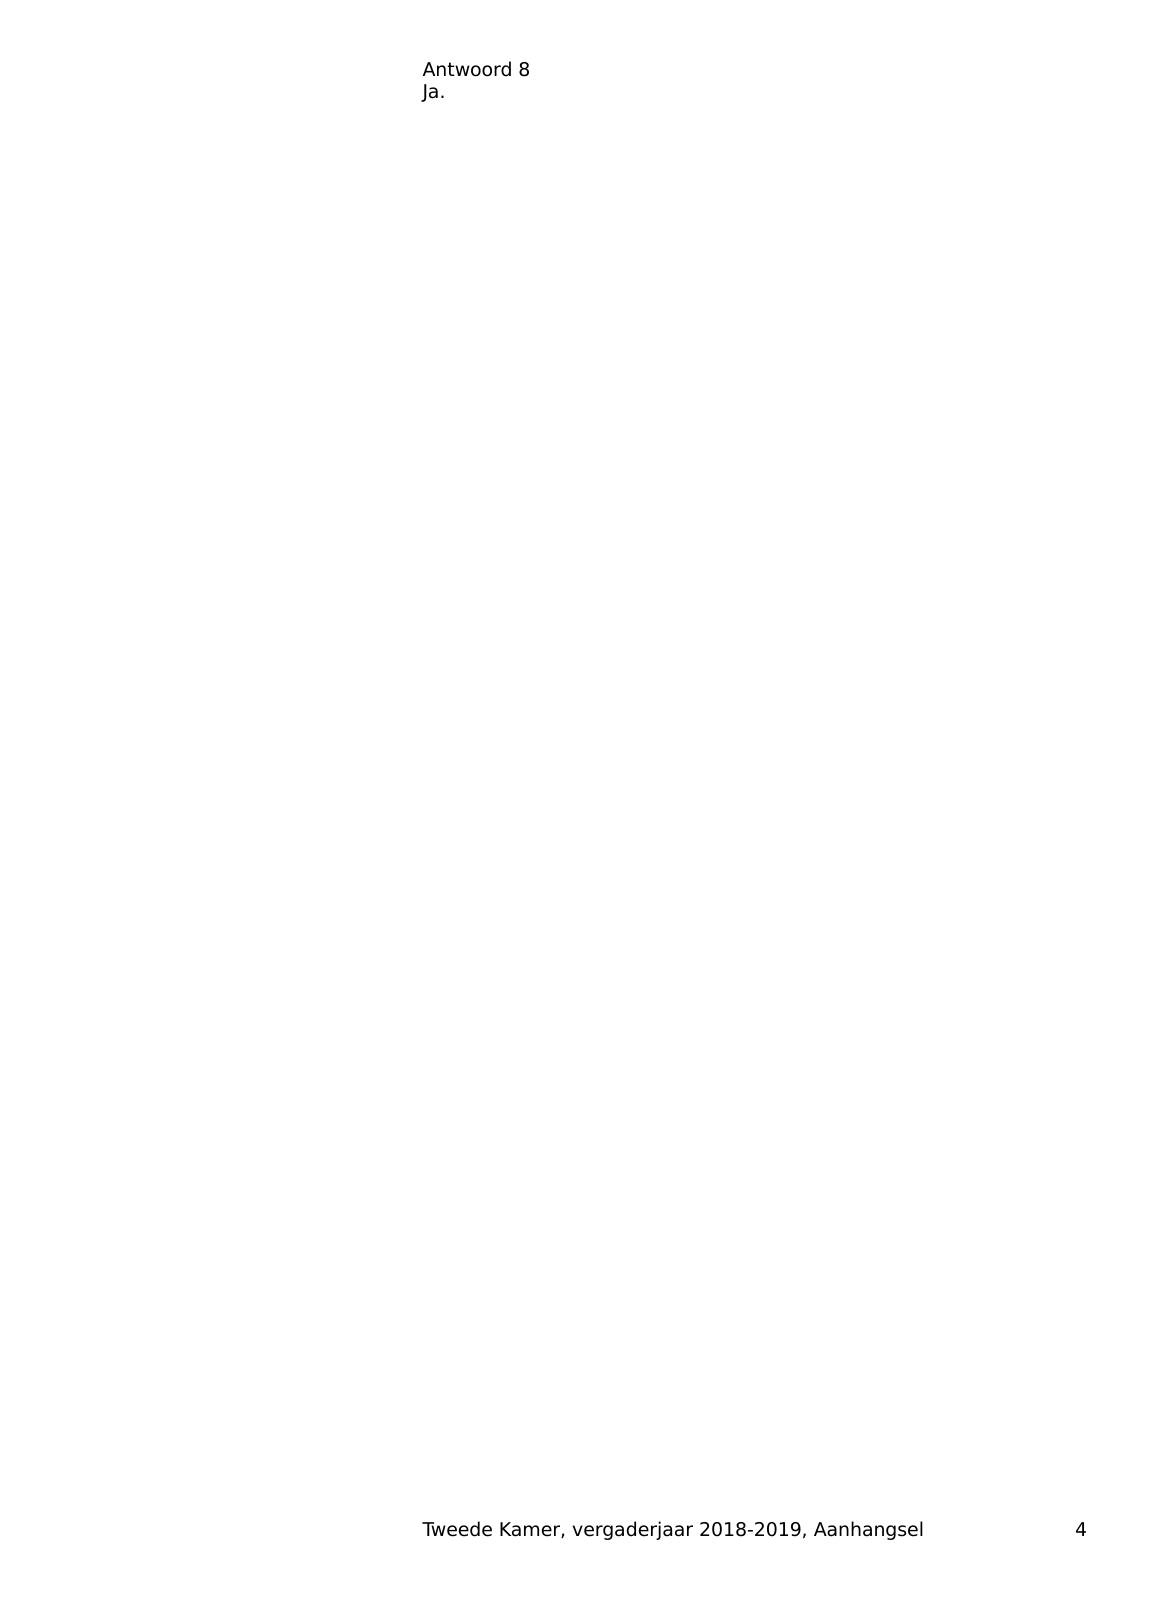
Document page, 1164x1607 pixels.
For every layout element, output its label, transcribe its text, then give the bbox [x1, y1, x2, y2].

text Antwoord 8 [422, 59, 1087, 81]
text Ja. [422, 81, 1087, 103]
